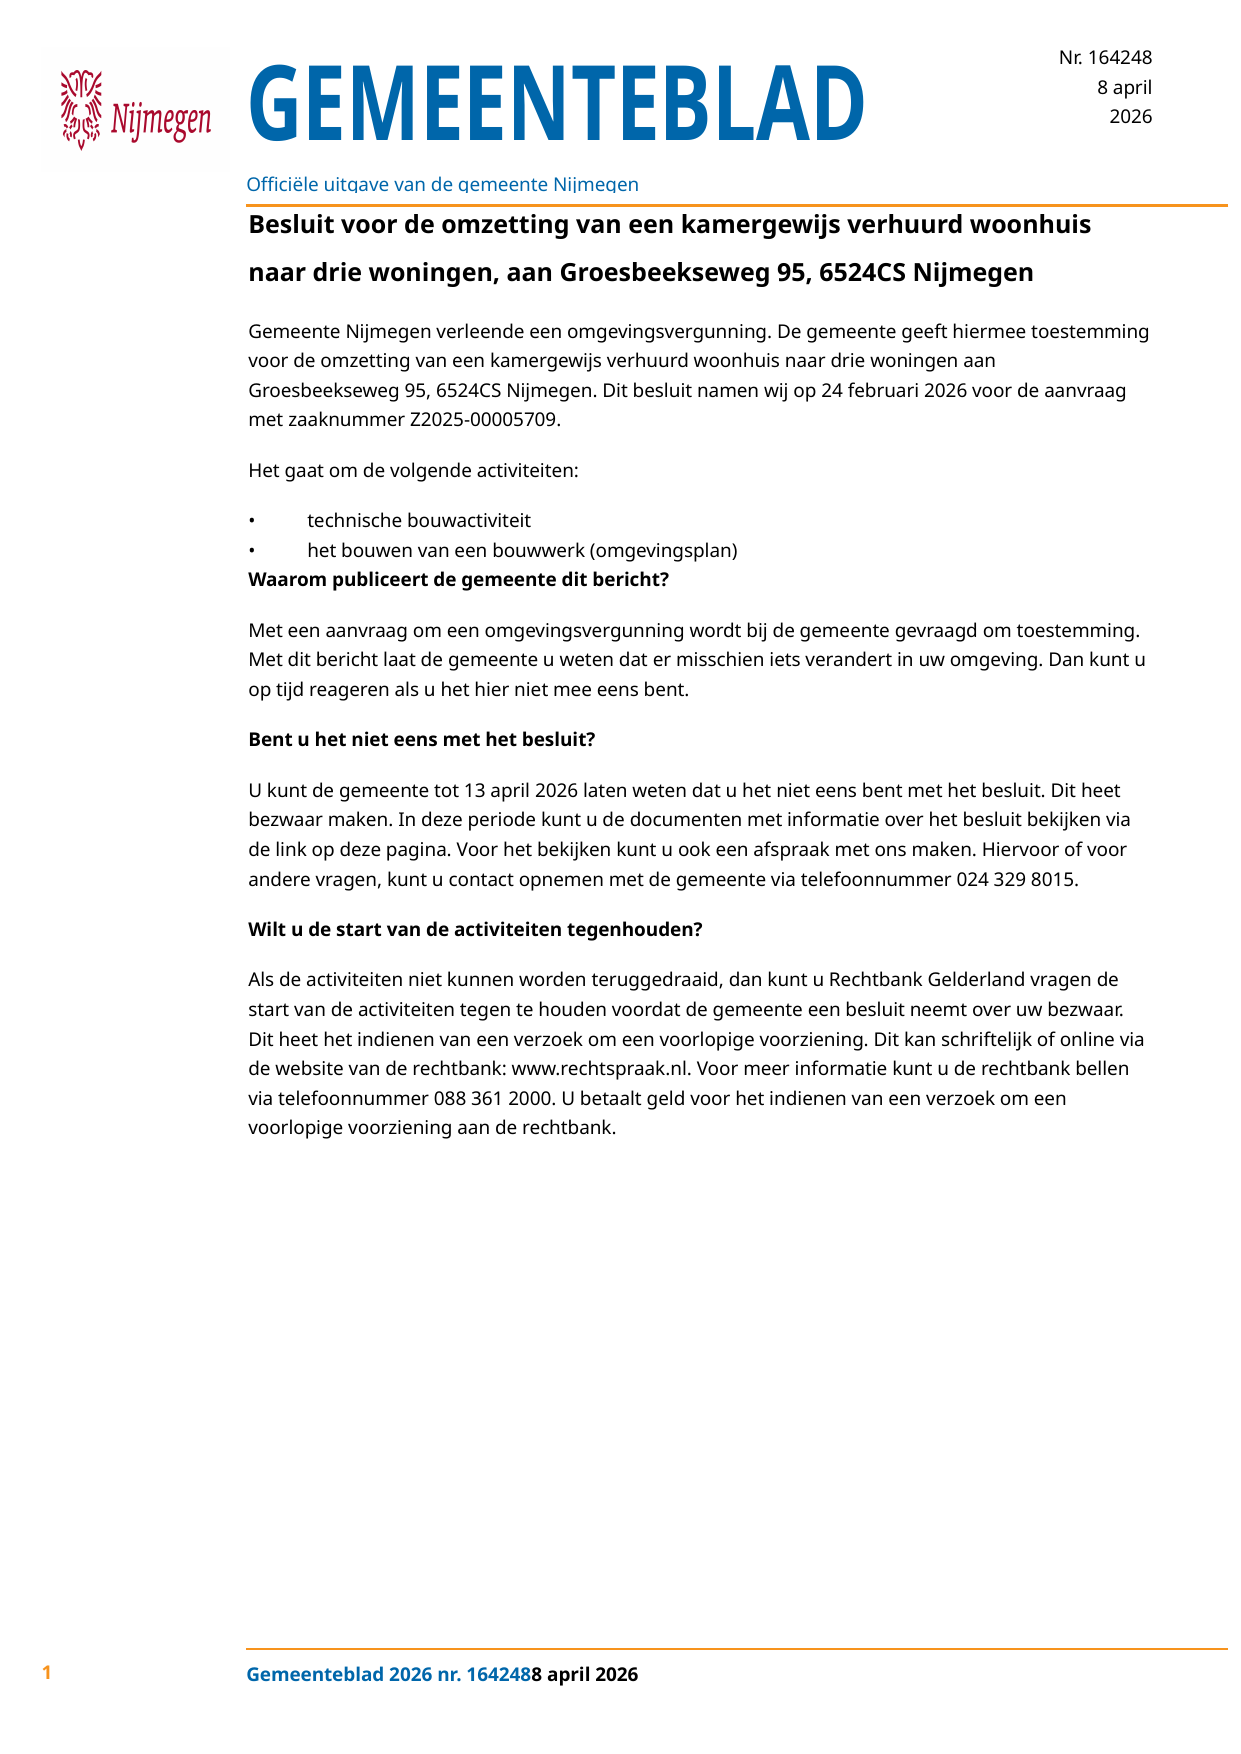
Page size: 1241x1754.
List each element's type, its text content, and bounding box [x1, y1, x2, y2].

text Waarom publiceert de gemeente dit bericht? [248, 567, 1152, 592]
text Als de activiteiten niet kunnen worden teruggedraaid, dan kunt u Rechtbank Gelderland vragen de start van de activiteiten tegen te houden voordat de gemeente een besluit neemt over uw bezwaar. Dit heet het indienen van een verzoek om een voorlopige voorziening. Dit kan schriftelijk of online via de website van de rechtbank: www.rechtspraak.nl. Voor meer informatie kunt u de rechtbank bellen via telefoonnummer 088 361 2000. U betaalt geld voor het indienen van een verzoek om een voorlopige voorziening aan de rechtbank. [248, 967, 1152, 1140]
list technische bouwactiviteit [248, 507, 1152, 533]
text U kunt de gemeente tot 13 april 2026 laten weten dat u het niet eens bent met het besluit. Dit heet bezwaar maken. In deze periode kunt u de documenten met informatie over het besluit bekijken via de link op deze pagina. Voor het bekijken kunt u ook een afspraak met ons maken. Hiervoor of voor andere vragen, kunt u contact opnemen met de gemeente via telefoonnummer 024 329 8015. [248, 777, 1152, 892]
text Het gaat om de volgende activiteiten: [248, 457, 1152, 483]
text Bent u het niet eens met het besluit? [248, 727, 1152, 752]
list het bouwen van een bouwwerk (omgevingsplan) [248, 537, 1152, 563]
text Gemeente Nijmegen verleende een omgevingsvergunning. De gemeente geeft hiermee toestemming voor de omzetting van een kamergewijs verhuurd woonhuis naar drie woningen aan Groesbeekseweg 95, 6524CS Nijmegen. Dit besluit namen wij op 24 februari 2026 voor de aanvraag met zaaknummer Z2025-00005709. [248, 318, 1152, 432]
picture [41, 47, 231, 172]
text Wilt u de start van de activiteiten tegenhouden? [248, 916, 1152, 942]
text Met een aanvraag om een omgevingsvergunning wordt bij de gemeente gevraagd om toestemming. Met dit bericht laat de gemeente u weten dat er misschien iets verandert in uw omgeving. Dan kunt u op tijd reageren als u het hier niet mee eens bent. [248, 617, 1152, 702]
text Besluit voor de omzetting van een kamergewijs verhuurd woonhuis naar drie woningen, aan Groesbeekseweg 95, 6524CS Nijmegen [248, 207, 1152, 288]
